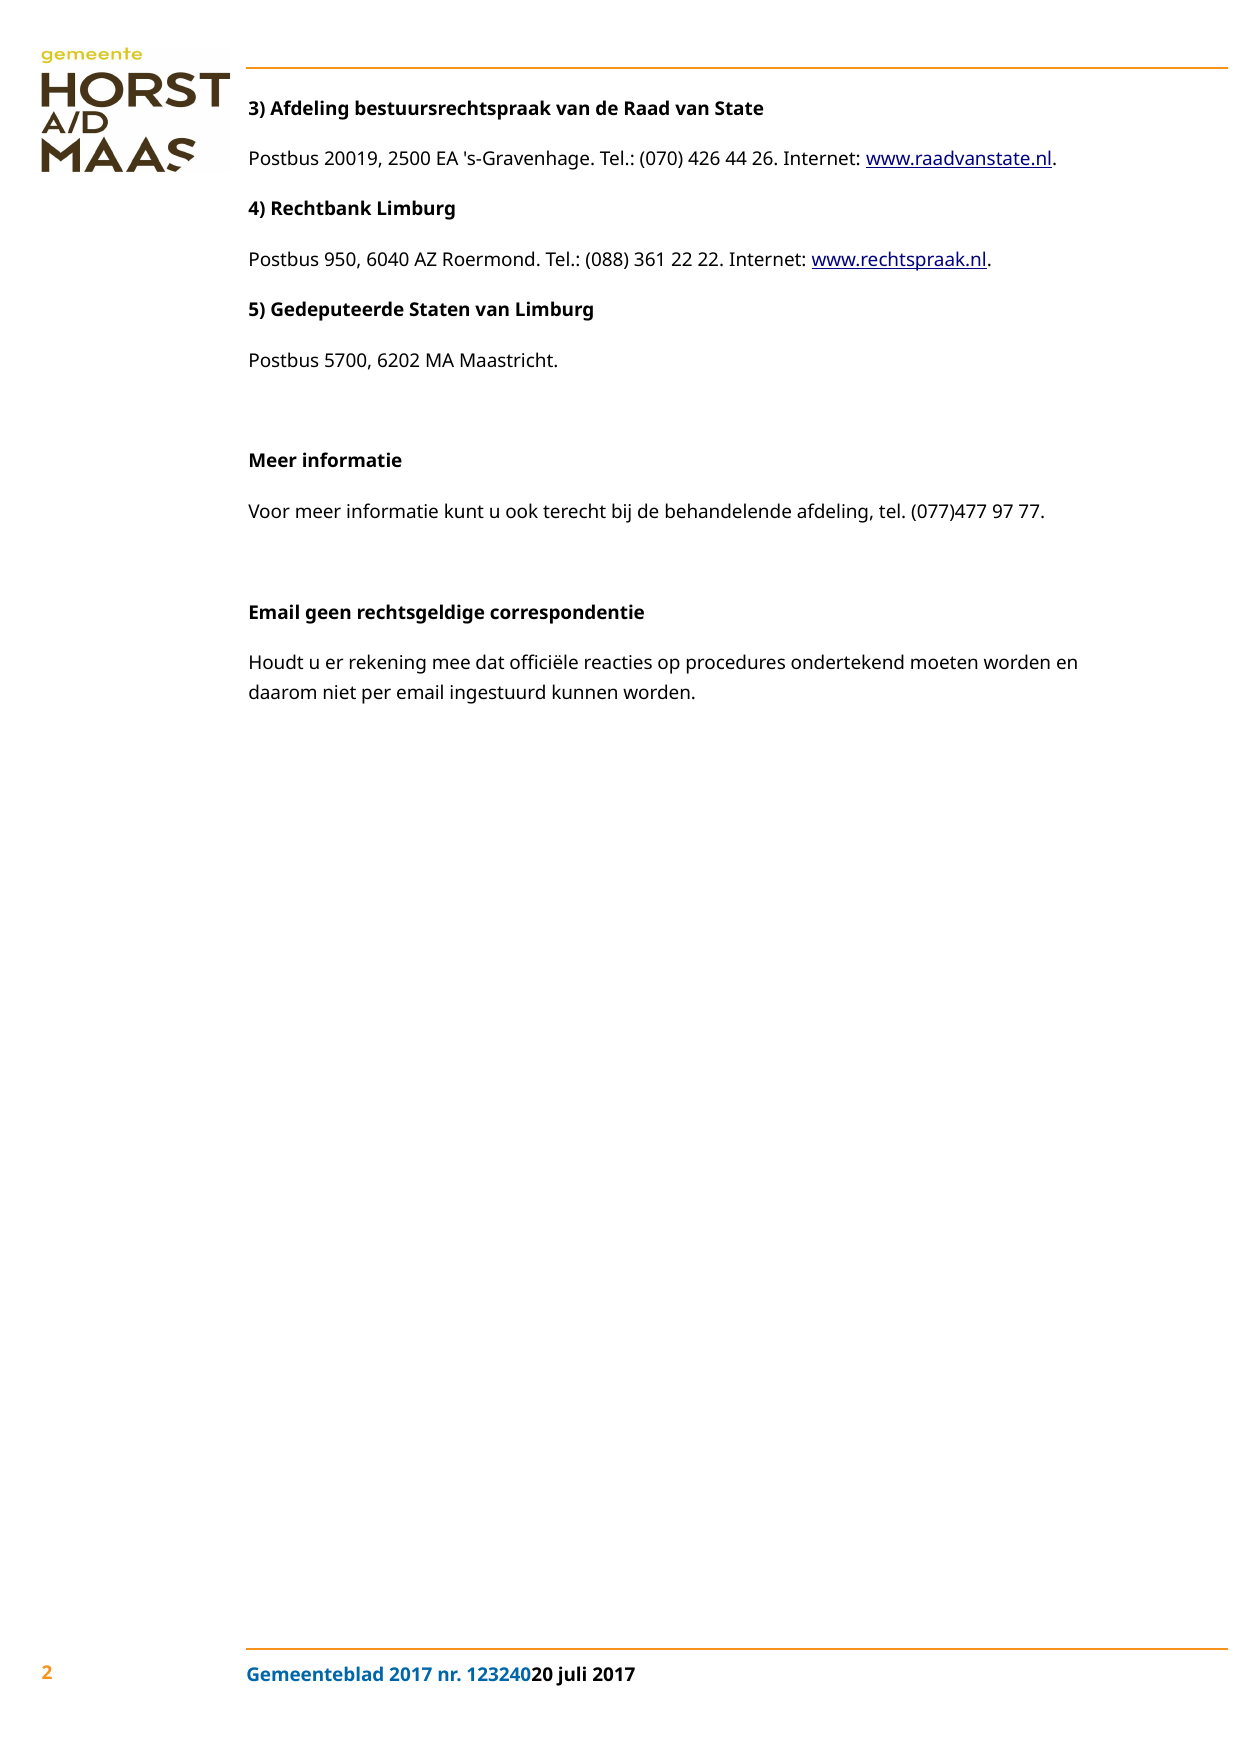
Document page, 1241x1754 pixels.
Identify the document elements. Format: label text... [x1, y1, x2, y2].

picture [41, 47, 231, 172]
text 3) Afdeling bestuursrechtspraak van de Raad van State [248, 95, 1152, 121]
text Postbus 5700, 6202 MA Maastricht. [248, 347, 1152, 373]
text 5) Gedeputeerde Staten van Limburg [248, 296, 1152, 322]
text 4) Rechtbank Limburg [248, 196, 1152, 221]
text Houdt u er rekening mee dat officiële reacties op procedures ondertekend moeten worden en daarom niet per email ingestuurd kunnen worden. [248, 649, 1152, 705]
text Postbus 20019, 2500 EA 's-Gravenhage. Tel.: (070) 426 44 26. Internet: www.raadvanstate.nl. [248, 145, 1152, 171]
text Voor meer informatie kunt u ook terecht bij de behandelende afdeling, tel. (077)477 97 77. [248, 498, 1152, 524]
text Postbus 950, 6040 AZ Roermond. Tel.: (088) 361 22 22. Internet: www.rechtspraak.nl. [248, 246, 1152, 272]
text Email geen rechtsgeldige correspondentie [248, 599, 1152, 625]
text Meer informatie [248, 448, 1152, 473]
